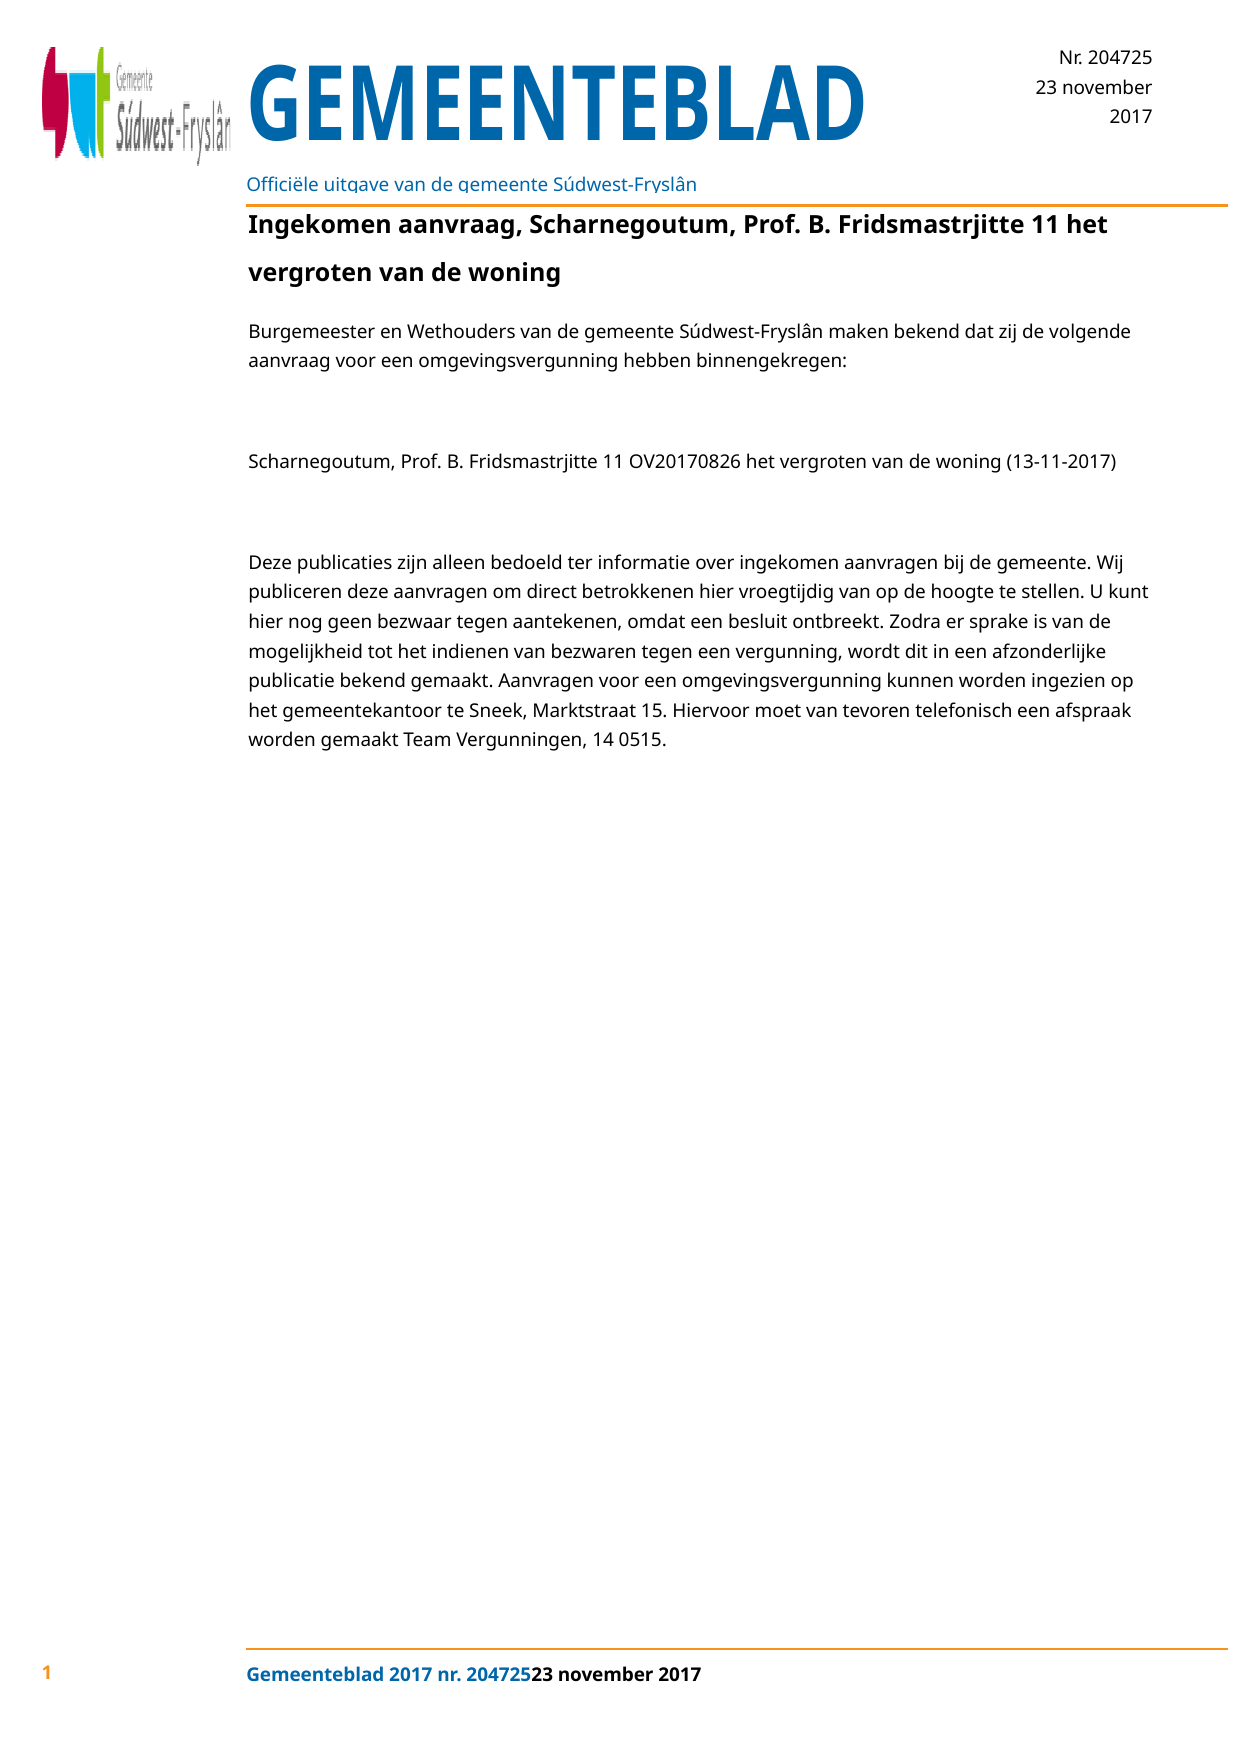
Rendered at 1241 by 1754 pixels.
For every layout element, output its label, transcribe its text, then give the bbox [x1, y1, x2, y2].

picture [41, 47, 231, 172]
text Ingekomen aanvraag, Scharnegoutum, Prof. B. Fridsmastrjitte 11 het vergroten van de woning [248, 207, 1152, 288]
text Scharnegoutum, Prof. B. Fridsmastrjitte 11 OV20170826 het vergroten van de woning (13-11-2017) [248, 448, 1152, 474]
text Deze publicaties zijn alleen bedoeld ter informatie over ingekomen aanvragen bij de gemeente. Wij publiceren deze aanvragen om direct betrokkenen hier vroegtijdig van op de hoogte te stellen. U kunt hier nog geen bezwaar tegen aantekenen, omdat een besluit ontbreekt. Zodra er sprake is van de mogelijkheid tot het indienen van bezwaren tegen een vergunning, wordt dit in een afzonderlijke publicatie bekend gemaakt. Aanvragen voor een omgevingsvergunning kunnen worden ingezien op het gemeentekantoor te Sneek, Marktstraat 15. Hiervoor moet van tevoren telefonisch een afspraak worden gemaakt Team Vergunningen, 14 0515. [248, 549, 1152, 752]
text Burgemeester en Wethouders van de gemeente Súdwest-Fryslân maken bekend dat zij de volgende aanvraag voor een omgevingsvergunning hebben binnengekregen: [248, 318, 1152, 373]
